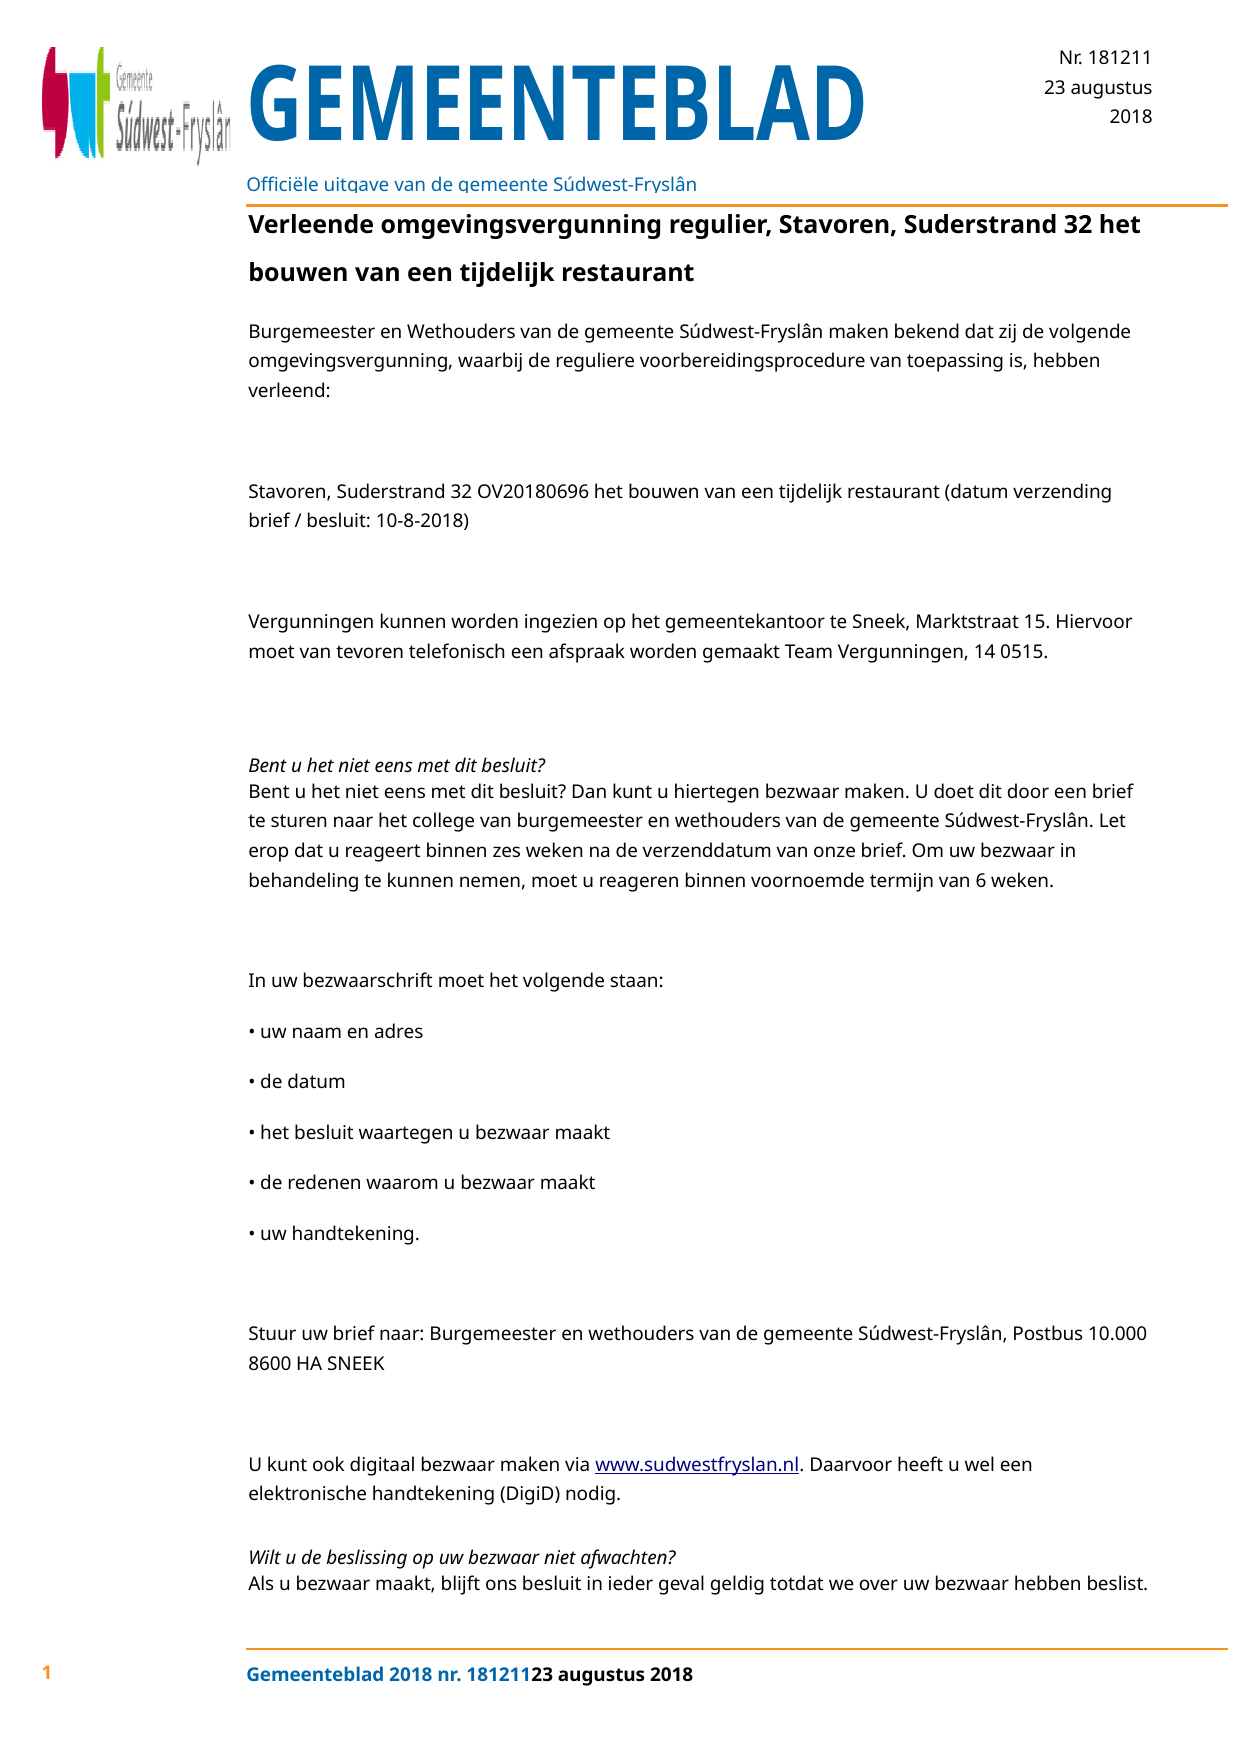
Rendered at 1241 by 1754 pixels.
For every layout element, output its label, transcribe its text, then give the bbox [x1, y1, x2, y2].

text In uw bezwaarschrift moet het volgende staan: [248, 968, 1152, 993]
text Vergunningen kunnen worden ingezien op het gemeentekantoor te Sneek, Marktstraat 15. Hiervoor moet van tevoren telefonisch een afspraak worden gemaakt Team Vergunningen, 14 0515. [248, 608, 1152, 664]
text Bent u het niet eens met dit besluit? [248, 752, 1152, 778]
text • de redenen waarom u bezwaar maakt [248, 1169, 1152, 1195]
text Als u bezwaar maakt, blijft ons besluit in ieder geval geldig totdat we over uw bezwaar hebben beslist. [248, 1570, 1152, 1596]
text Bent u het niet eens met dit besluit? Dan kunt u hiertegen bezwaar maken. U doet dit door een brief te sturen naar het college van burgemeester en wethouders van de gemeente Súdwest-Fryslân. Let erop dat u reageert binnen zes weken na de verzenddatum van onze brief. Om uw bezwaar in behandeling te kunnen nemen, moet u reageren binnen voornoemde termijn van 6 weken. [248, 778, 1152, 892]
text Stavoren, Suderstrand 32 OV20180696 het bouwen van een tijdelijk restaurant (datum verzending brief / besluit: 10-8-2018) [248, 478, 1152, 533]
text U kunt ook digitaal bezwaar maken via www.sudwestfryslan.nl. Daarvoor heeft u wel een elektronische handtekening (DigiD) nodig. [248, 1451, 1152, 1506]
picture [41, 47, 231, 172]
text Burgemeester en Wethouders van de gemeente Súdwest-Fryslân maken bekend dat zij de volgende omgevingsvergunning, waarbij de reguliere voorbereidingsprocedure van toepassing is, hebben verleend: [248, 318, 1152, 403]
text • uw naam en adres [248, 1018, 1152, 1044]
text • de datum [248, 1068, 1152, 1094]
text • het besluit waartegen u bezwaar maakt [248, 1119, 1152, 1144]
text Wilt u de beslissing op uw bezwaar niet afwachten? [248, 1544, 1152, 1570]
text Verleende omgevingsvergunning regulier, Stavoren, Suderstrand 32 het bouwen van een tijdelijk restaurant [248, 207, 1152, 288]
text • uw handtekening. [248, 1220, 1152, 1245]
text Stuur uw brief naar: Burgemeester en wethouders van de gemeente Súdwest-Fryslân, Postbus 10.000 8600 HA SNEEK [248, 1321, 1152, 1376]
